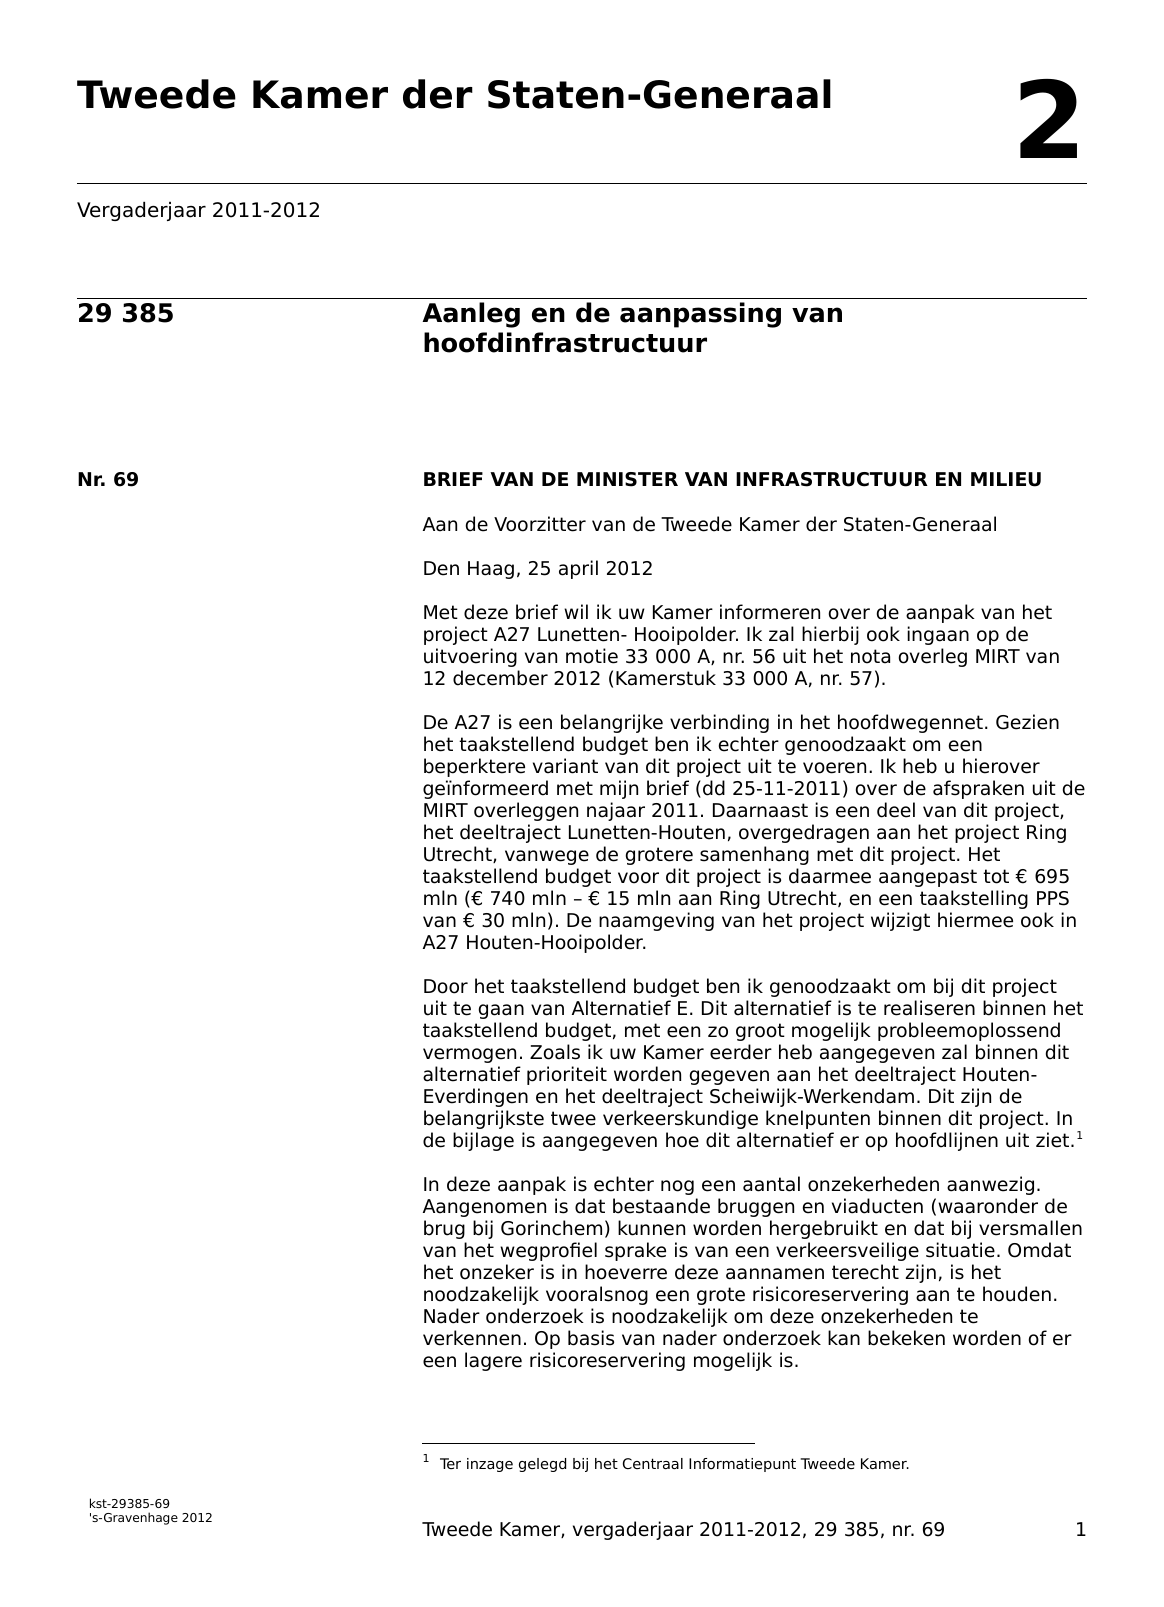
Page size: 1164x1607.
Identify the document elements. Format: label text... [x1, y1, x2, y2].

text Ter inzage gelegd bij het Centraal Informatiepunt Tweede Kamer. [422, 1452, 1087, 1474]
text De A27 is een belangrijke verbinding in het hoofdwegennet. Gezien het taakstellend budget ben ik echter genoodzaakt om een beperktere variant van dit project uit te voeren. Ik heb u hierover geïnformeerd met mijn brief (dd 25-11-2011) over de afspraken uit de MIRT overleggen najaar 2011. Daarnaast is een deel van dit project, het deeltraject Lunetten-Houten, overgedragen aan het project Ring Utrecht, vanwege de grotere samenhang met dit project. Het taakstellend budget voor dit project is daarmee aangepast tot € 695 mln (€ 740 mln – € 15 mln aan Ring Utrecht, en een taakstelling PPS van € 30 mln). De naamgeving van het project wijzigt hiermee ook in A27 Houten-Hooipolder. [422, 712, 1087, 954]
table_cell Vergaderjaar 2011-2012 [77, 184, 1087, 298]
text Met deze brief wil ik uw Kamer informeren over de aanpak van het project A27 Lunetten- Hooipolder. Ik zal hierbij ook ingaan op de uitvoering van motie 33 000 A, nr. 56 uit het nota overleg MIRT van 12 december 2012 (Kamerstuk 33 000 A, nr. 57). [422, 602, 1087, 690]
table_header 2 [886, 59, 1087, 183]
text Den Haag, 25 april 2012 [422, 558, 1087, 580]
subtitle 29 385 Aanleg en de aanpassing van hoofdinfrastructuur [77, 299, 1087, 358]
text 's-Gravenhage 2012 [88, 1511, 323, 1525]
table_header Tweede Kamer der Staten-Generaal [77, 59, 886, 183]
text In deze aanpak is echter nog een aantal onzekerheden aanwezig. Aangenomen is dat bestaande bruggen en viaducten (waaronder de brug bij Gorinchem) kunnen worden hergebruikt en dat bij versmallen van het wegprofiel sprake is van een verkeersveilige situatie. Omdat het onzeker is in hoeverre deze aannamen terecht zijn, is het noodzakelijk vooralsnog een grote risicoreservering aan te houden. Nader onderzoek is noodzakelijk om deze onzekerheden te verkennen. Op basis van nader onderzoek kan bekeken worden of er een lagere risicoreservering mogelijk is. [422, 1174, 1087, 1372]
text kst-29385-69 [88, 1497, 323, 1511]
text Door het taakstellend budget ben ik genoodzaakt om bij dit project uit te gaan van Alternatief E. Dit alternatief is te realiseren binnen het taakstellend budget, met een zo groot mogelijk probleemoplossend vermogen. Zoals ik uw Kamer eerder heb aangegeven zal binnen dit alternatief prioriteit worden gegeven aan het deeltraject Houten-Everdingen en het deeltraject Scheiwijk-Werkendam. Dit zijn de belangrijkste twee verkeerskundige knelpunten binnen dit project. In de bijlage is aangegeven hoe dit alternatief er op hoofdlijnen uit ziet. [422, 976, 1087, 1152]
text Aan de Voorzitter van de Tweede Kamer der Staten-Generaal [422, 513, 1087, 536]
subtitle Nr. 69 BRIEF VAN DE MINISTER VAN INFRASTRUCTUUR EN MILIEU [77, 469, 1087, 491]
